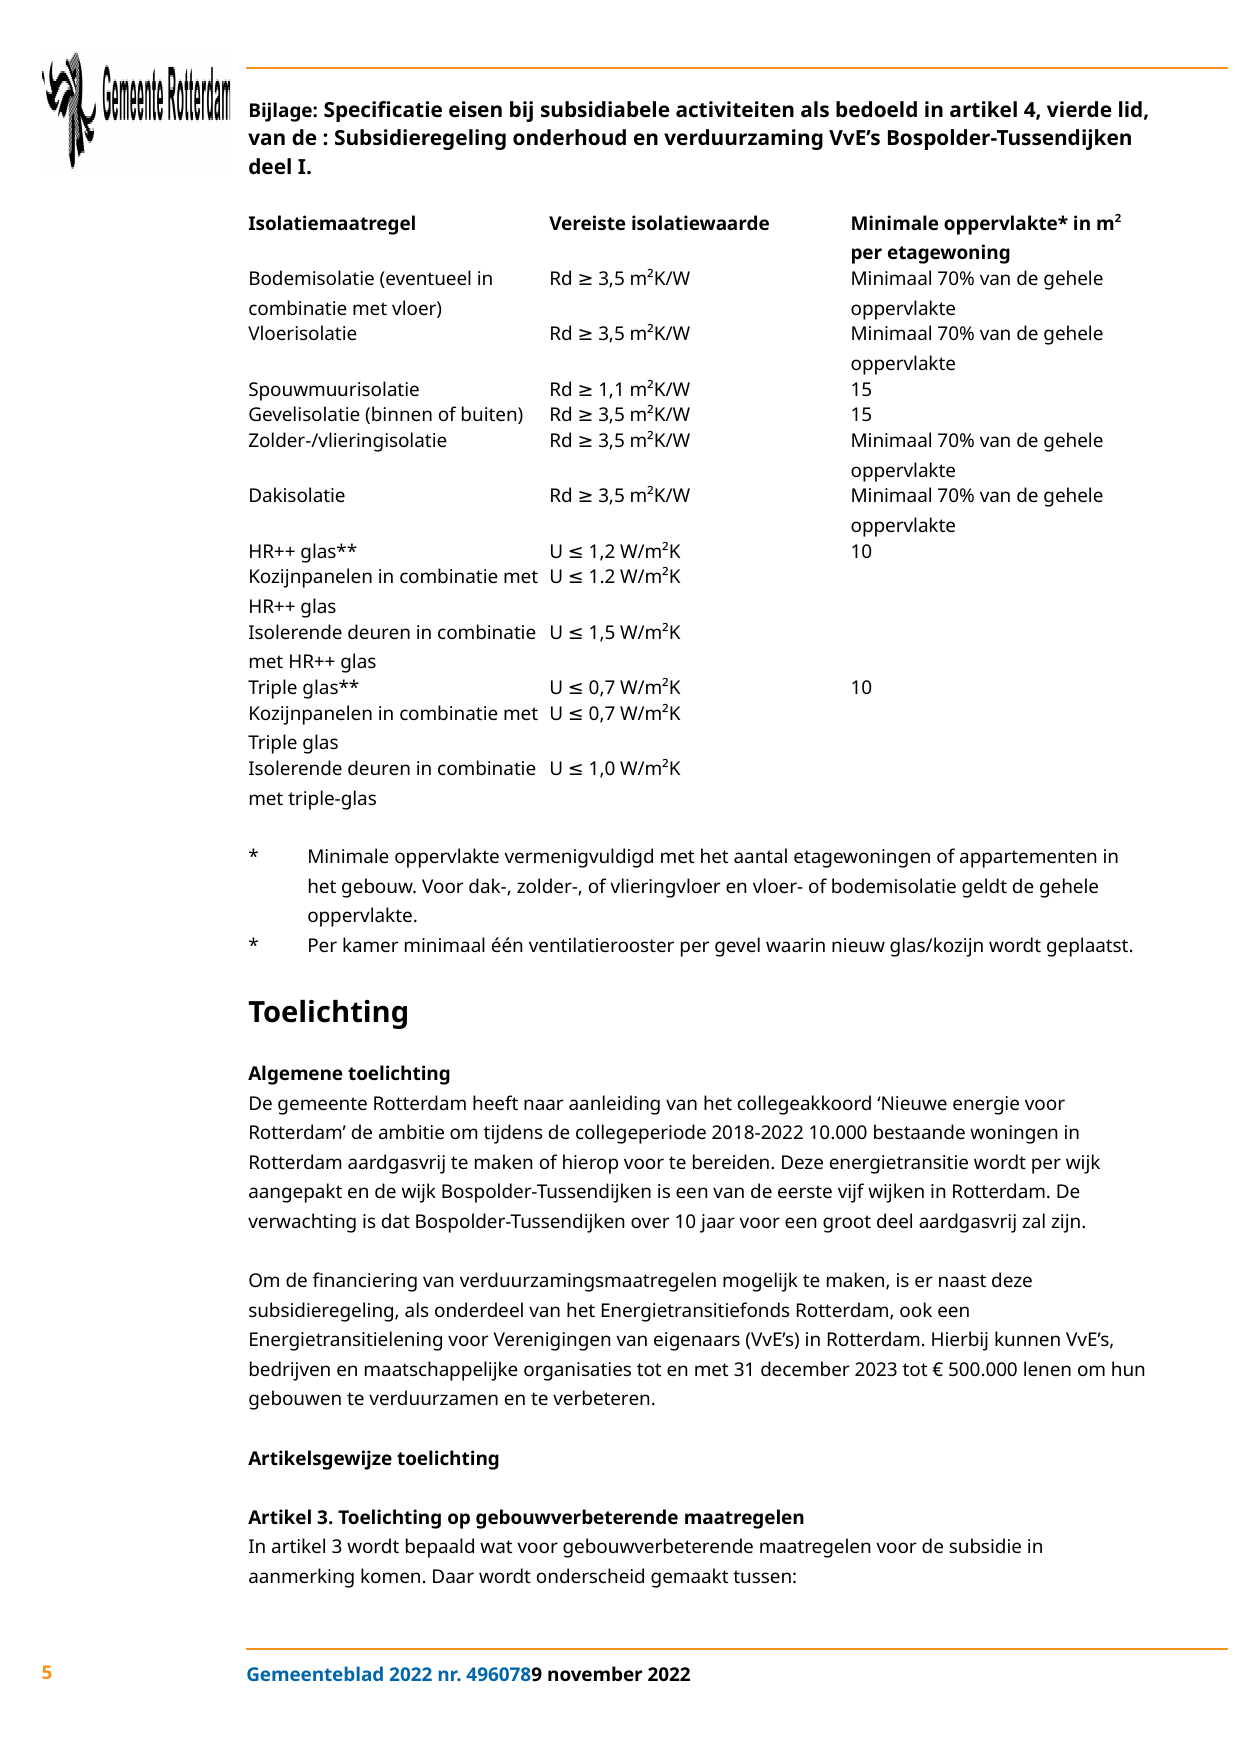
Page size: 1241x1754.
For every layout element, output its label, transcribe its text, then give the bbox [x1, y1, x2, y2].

table_cell [850, 700, 1152, 755]
table_cell Rd ≥ 1,1 m²K/W [549, 376, 850, 402]
table_cell Rd ≥ 3,5 m²K/W [549, 483, 850, 538]
text Artikel 3. Toelichting op gebouwverbeterende maatregelen [248, 1504, 1152, 1530]
table_cell Minimaal 70% van de gehele oppervlakte [850, 265, 1152, 321]
table_cell Minimaal 70% van de gehele oppervlakte [850, 321, 1152, 376]
table_cell Dakisolatie [248, 483, 549, 538]
list Minimale oppervlakte vermenigvuldigd met het aantal etagewoningen of appartementen in het gebouw. Voor dak-, zolder-, of vlieringvloer en vloer- of bodemisolatie geldt de gehele oppervlakte. [248, 843, 1152, 928]
text In artikel 3 wordt bepaald wat voor gebouwverbeterende maatregelen voor de subsidie in aanmerking komen. Daar wordt onderscheid gemaakt tussen: [248, 1533, 1152, 1589]
table_cell 10 [850, 538, 1152, 564]
text De gemeente Rotterdam heeft naar aanleiding van het collegeakkoord ‘Nieuwe energie voor Rotterdam’ de ambitie om tijdens de collegeperiode 2018-2022 10.000 bestaande woningen in Rotterdam aardgasvrij te maken of hierop voor te bereiden. Deze energietransitie wordt per wijk aangepakt en de wijk Bospolder-Tussendijken is een van de eerste vijf wijken in Rotterdam. De verwachting is dat Bospolder-Tussendijken over 10 jaar voor een groot deel aardgasvrij zal zijn. [248, 1090, 1152, 1234]
table_cell Bodemisolatie (eventueel in combinatie met vloer) [248, 265, 549, 321]
table_header Vereiste isolatiewaarde [549, 210, 850, 265]
table_cell U ≤ 1,2 W/m²K [549, 538, 850, 564]
text Om de financiering van verduurzamingsmaatregelen mogelijk te maken, is er naast deze subsidieregeling, als onderdeel van het Energietransitiefonds Rotterdam, ook een Energietransitielening voor Verenigingen van eigenaars (VvE’s) in Rotterdam. Hierbij kunnen VvE’s, bedrijven en maatschappelijke organisaties tot en met 31 december 2023 tot € 500.000 lenen om hun gebouwen te verduurzamen en te verbeteren. [248, 1267, 1152, 1411]
table_cell [850, 755, 1152, 811]
table_cell Minimaal 70% van de gehele oppervlakte [850, 427, 1152, 483]
table_cell Triple glas** [248, 674, 549, 700]
table_cell Isolerende deuren in combinatie met HR++ glas [248, 619, 549, 674]
table_cell U ≤ 1,5 W/m²K [549, 619, 850, 674]
table_cell U ≤ 1,0 W/m²K [549, 755, 850, 811]
table_cell 15 [850, 402, 1152, 427]
table_cell Minimaal 70% van de gehele oppervlakte [850, 483, 1152, 538]
table_cell Isolerende deuren in combinatie met triple-glas [248, 755, 549, 811]
table_cell [850, 564, 1152, 619]
table_cell Rd ≥ 3,5 m²K/W [549, 321, 850, 376]
table_cell Gevelisolatie (binnen of buiten) [248, 402, 549, 427]
table_cell 15 [850, 376, 1152, 402]
list Per kamer minimaal één ventilatierooster per gevel waarin nieuw glas/kozijn wordt geplaatst. [248, 932, 1152, 958]
text Bijlage: Specificatie eisen bij subsidiabele activiteiten als bedoeld in artikel 4, vierde lid, van de : Subsidieregeling onderhoud en verduurzaming VvE’s Bospolder-Tussendijken deel I. [248, 95, 1152, 180]
table_cell U ≤ 0,7 W/m²K [549, 700, 850, 755]
table_cell Kozijnpanelen in combinatie met HR++ glas [248, 564, 549, 619]
table_cell U ≤ 0,7 W/m²K [549, 674, 850, 700]
table_cell 10 [850, 674, 1152, 700]
table_cell Rd ≥ 3,5 m²K/W [549, 402, 850, 427]
table_cell Zolder-/vlieringisolatie [248, 427, 549, 483]
table_cell Kozijnpanelen in combinatie met Triple glas [248, 700, 549, 755]
table_cell Rd ≥ 3,5 m²K/W [549, 427, 850, 483]
table_cell [850, 619, 1152, 674]
text Algemene toelichting [248, 1060, 1152, 1086]
table_header Minimale oppervlakte* in m2 per etagewoning [850, 210, 1152, 265]
table_cell HR++ glas** [248, 538, 549, 564]
table_cell Rd ≥ 3,5 m²K/W [549, 265, 850, 321]
table_header Isolatiemaatregel [248, 210, 549, 265]
picture [41, 47, 231, 172]
table_cell Spouwmuurisolatie [248, 376, 549, 402]
table_cell Vloerisolatie [248, 321, 549, 376]
text Artikelsgewijze toelichting [248, 1445, 1152, 1471]
table_cell U ≤ 1.2 W/m²K [549, 564, 850, 619]
text Toelichting [248, 991, 1152, 1031]
